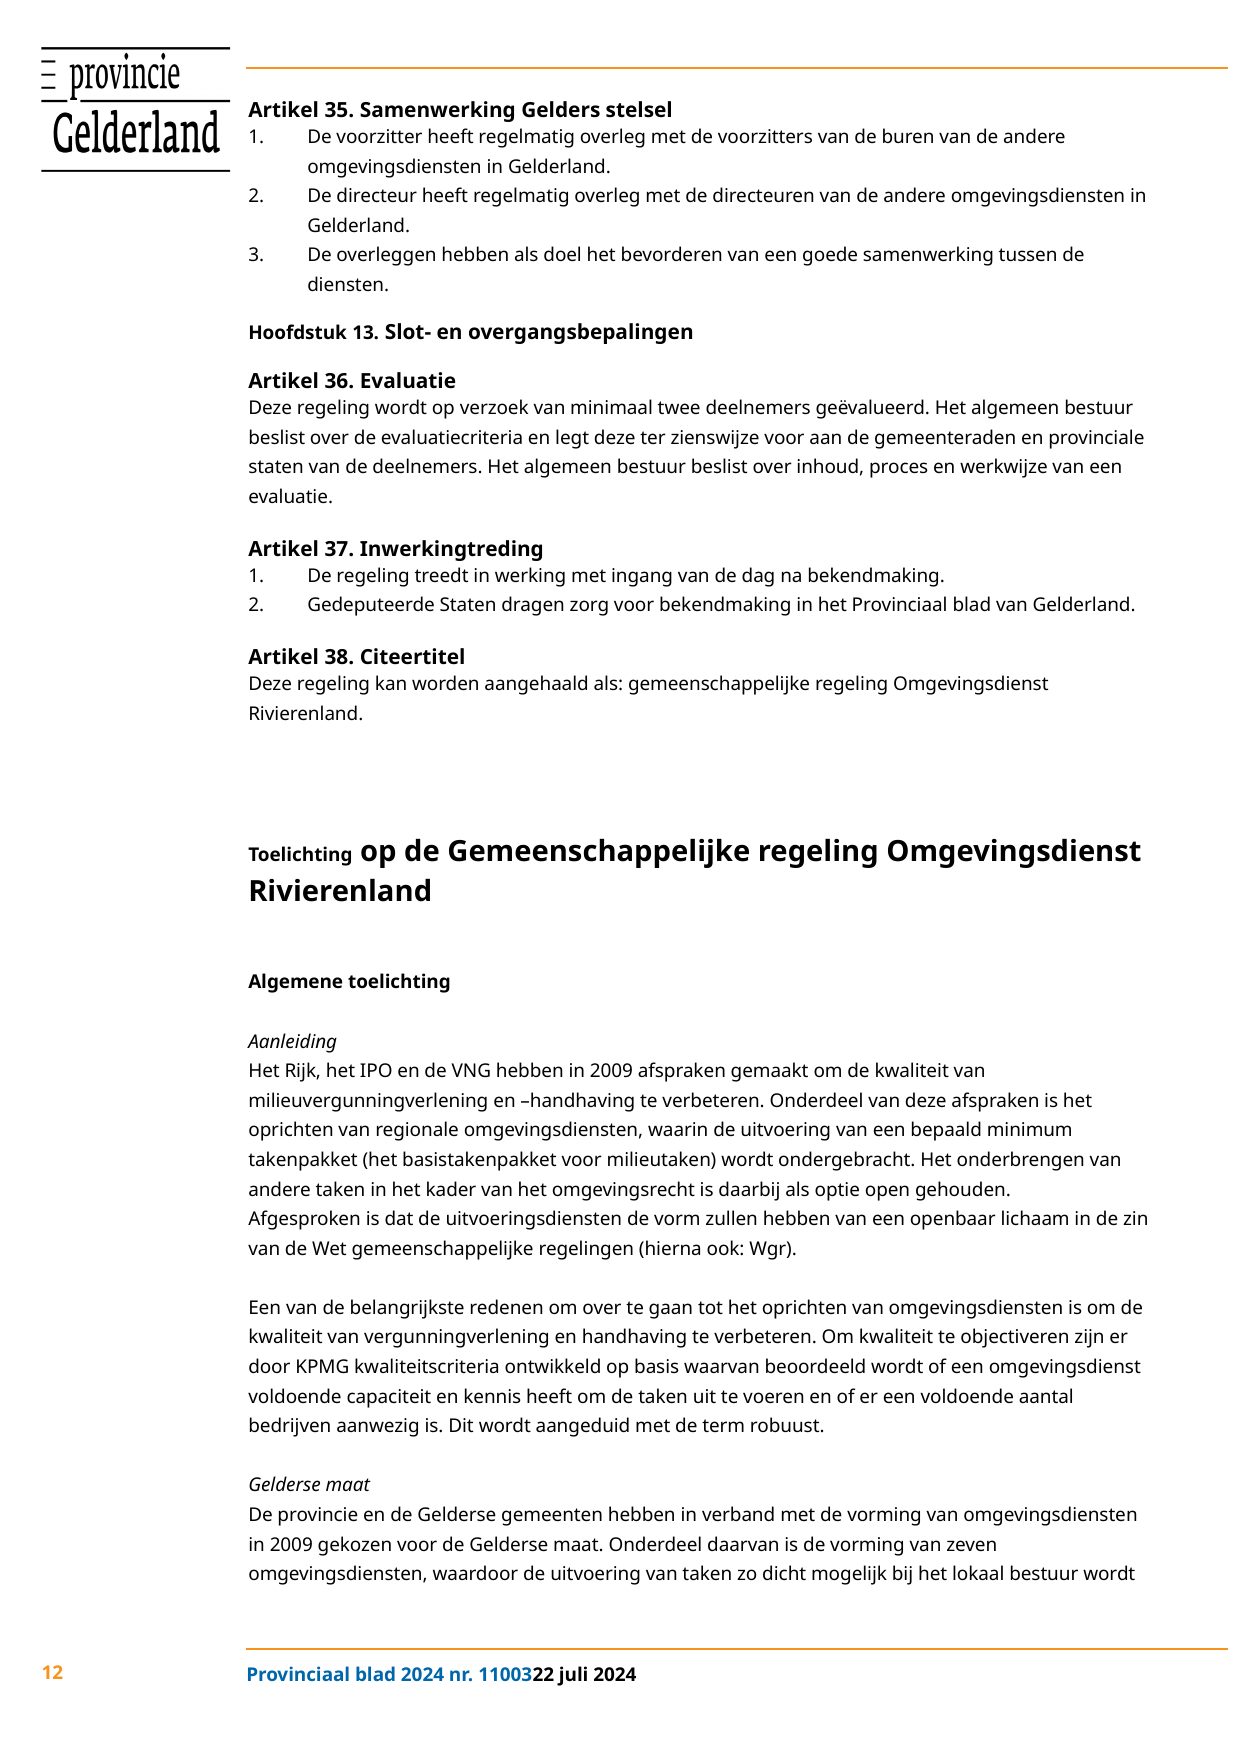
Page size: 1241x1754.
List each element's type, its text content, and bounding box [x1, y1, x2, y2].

text Deze regeling wordt op verzoek van minimaal twee deelnemers geëvalueerd. Het algemeen bestuur beslist over de evaluatiecriteria en legt deze ter zienswijze voor aan de gemeenteraden en provinciale staten van de deelnemers. Het algemeen bestuur beslist over inhoud, proces en werkwijze van een evaluatie. [248, 394, 1152, 509]
text Een van de belangrijkste redenen om over te gaan tot het oprichten van omgevingsdiensten is om de kwaliteit van vergunningverlening en handhaving te verbeteren. Om kwaliteit te objectiveren zijn er door KPMG kwaliteitscriteria ontwikkeld op basis waarvan beoordeeld wordt of een omgevingsdienst voldoende capaciteit en kennis heeft om de taken uit te voeren en of er een voldoende aantal bedrijven aanwezig is. Dit wordt aangeduid met de term robuust. [248, 1294, 1152, 1438]
list De directeur heeft regelmatig overleg met de directeuren van de andere omgevingsdiensten in Gelderland. [248, 182, 1152, 238]
list Gedeputeerde Staten dragen zorg voor bekendmaking in het Provinciaal blad van Gelderland. [248, 592, 1152, 617]
text Artikel 38. Citeertitel [248, 642, 1152, 671]
text Aanleiding [248, 1028, 1152, 1054]
text Afgesproken is dat de uitvoeringsdiensten de vorm zullen hebben van een openbaar lichaam in de zin van de Wet gemeenschappelijke regelingen (hierna ook: Wgr). [248, 1205, 1152, 1261]
picture [41, 47, 231, 172]
list De overleggen hebben als doel het bevorderen van een goede samenwerking tussen de diensten. [248, 242, 1152, 297]
list De voorzitter heeft regelmatig overleg met de voorzitters van de buren van de andere omgevingsdiensten in Gelderland. [248, 123, 1152, 178]
text Deze regeling kan worden aangehaald als: gemeenschappelijke regeling Omgevingsdienst Rivierenland. [248, 671, 1152, 726]
text Hoofdstuk 13. Slot- en overgangsbepalingen [248, 317, 1152, 345]
text Artikel 36. Evaluatie [248, 366, 1152, 394]
text Het Rijk, het IPO en de VNG hebben in 2009 afspraken gemaakt om de kwaliteit van milieuvergunningverlening en –handhaving te verbeteren. Onderdeel van deze afspraken is het oprichten van regionale omgevingsdiensten, waarin de uitvoering van een bepaald minimum takenpakket (het basistakenpakket voor milieutaken) wordt ondergebracht. Het onderbrengen van andere taken in het kader van het omgevingsrecht is daarbij als optie open gehouden. [248, 1057, 1152, 1202]
text De provincie en de Gelderse gemeenten hebben in verband met de vorming van omgevingsdiensten in 2009 gekozen voor de Gelderse maat. Onderdeel daarvan is de vorming van zeven omgevingsdiensten, waardoor de uitvoering van taken zo dicht mogelijk bij het lokaal bestuur wordt [248, 1501, 1152, 1586]
text Toelichting op de Gemeenschappelijke regeling Omgevingsdienst Rivierenland [248, 831, 1152, 910]
list De regeling treedt in werking met ingang van de dag na bekendmaking. [248, 562, 1152, 588]
text Algemene toelichting [248, 969, 1152, 994]
text Artikel 35. Samenwerking Gelders stelsel [248, 95, 1152, 123]
text Gelderse maat [248, 1472, 1152, 1497]
text Artikel 37. Inwerkingtreding [248, 534, 1152, 562]
